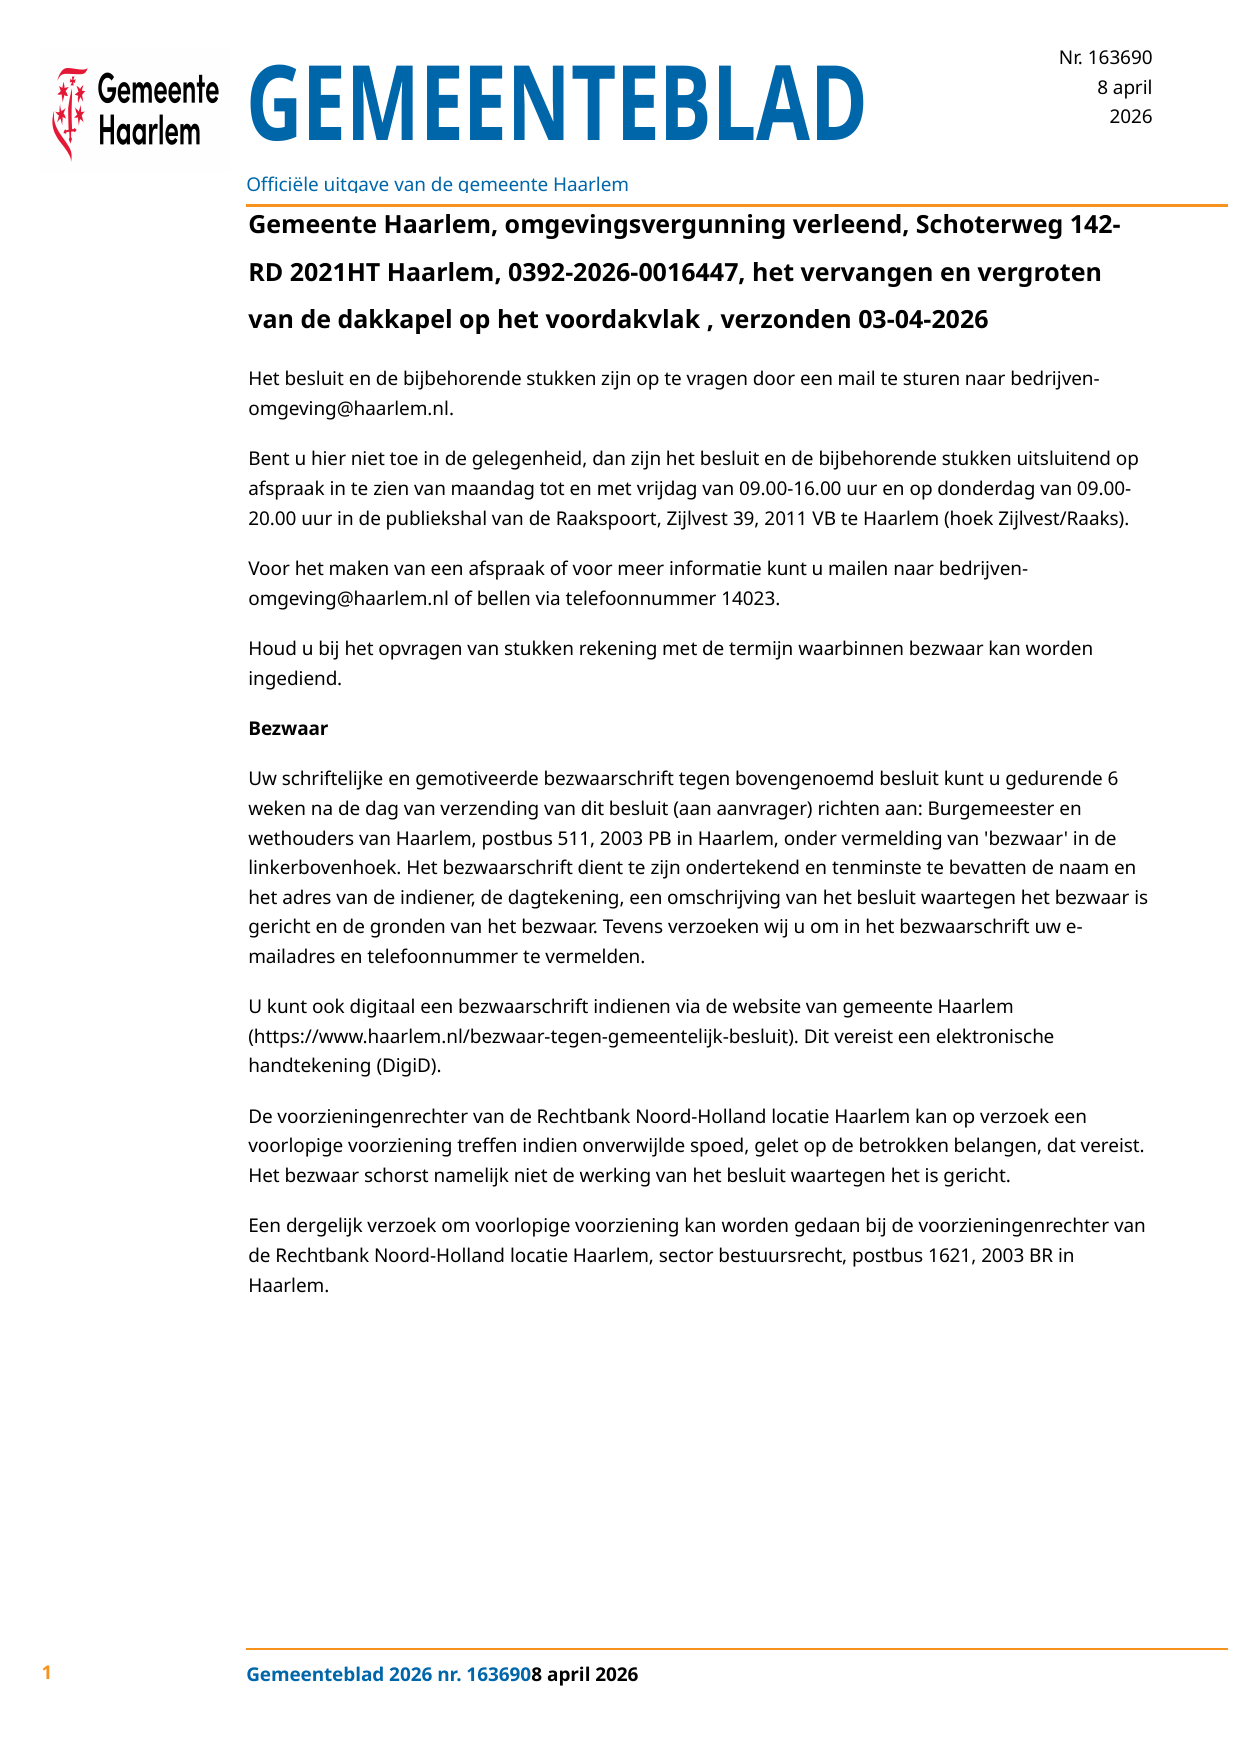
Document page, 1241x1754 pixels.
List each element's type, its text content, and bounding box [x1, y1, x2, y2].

text Voor het maken van een afspraak of voor meer informatie kunt u mailen naar bedrijven-omgeving@haarlem.nl of bellen via telefoonnummer 14023. [248, 555, 1152, 610]
text Een dergelijk verzoek om voorlopige voorziening kan worden gedaan bij de voorzieningenrechter van de Rechtbank Noord-Holland locatie Haarlem, sector bestuursrecht, postbus 1621, 2003 BR in Haarlem. [248, 1213, 1152, 1297]
text Bezwaar [248, 715, 1152, 741]
text U kunt ook digitaal een bezwaarschrift indienen via de website van gemeente Haarlem (https://www.haarlem.nl/bezwaar-tegen-gemeentelijk-besluit). Dit vereist een elektronische handtekening (DigiD). [248, 993, 1152, 1078]
text Gemeente Haarlem, omgevingsvergunning verleend, Schoterweg 142-RD 2021HT Haarlem, 0392-2026-0016447, het vervangen en vergroten van de dakkapel op het voordakvlak , verzonden 03-04-2026 [248, 207, 1152, 336]
text De voorzieningenrechter van de Rechtbank Noord-Holland locatie Haarlem kan op verzoek een voorlopige voorziening treffen indien onverwijlde spoed, gelet op de betrokken belangen, dat vereist. Het bezwaar schorst namelijk niet de werking van het besluit waartegen het is gericht. [248, 1103, 1152, 1188]
text Het besluit en de bijbehorende stukken zijn op te vragen door een mail te sturen naar bedrijven-omgeving@haarlem.nl. [248, 366, 1152, 421]
text Bent u hier niet toe in de gelegenheid, dan zijn het besluit en de bijbehorende stukken uitsluitend op afspraak in te zien van maandag tot en met vrijdag van 09.00-16.00 uur en op donderdag van 09.00-20.00 uur in de publiekshal van de Raakspoort, Zijlvest 39, 2011 VB te Haarlem (hoek Zijlvest/Raaks). [248, 446, 1152, 530]
text Houd u bij het opvragen van stukken rekening met de termijn waarbinnen bezwaar kan worden ingediend. [248, 635, 1152, 690]
text Uw schriftelijke en gemotiveerde bezwaarschrift tegen bovengenoemd besluit kunt u gedurende 6 weken na de dag van verzending van dit besluit (aan aanvrager) richten aan: Burgemeester en wethouders van Haarlem, postbus 511, 2003 PB in Haarlem, onder vermelding van 'bezwaar' in de linkerbovenhoek. Het bezwaarschrift dient te zijn ondertekend en tenminste te bevatten de naam en het adres van de indiener, de dagtekening, een omschrijving van het besluit waartegen het bezwaar is gericht en de gronden van het bezwaar. Tevens verzoeken wij u om in het bezwaarschrift uw e-mailadres en telefoonnummer te vermelden. [248, 766, 1152, 969]
picture [41, 47, 231, 172]
